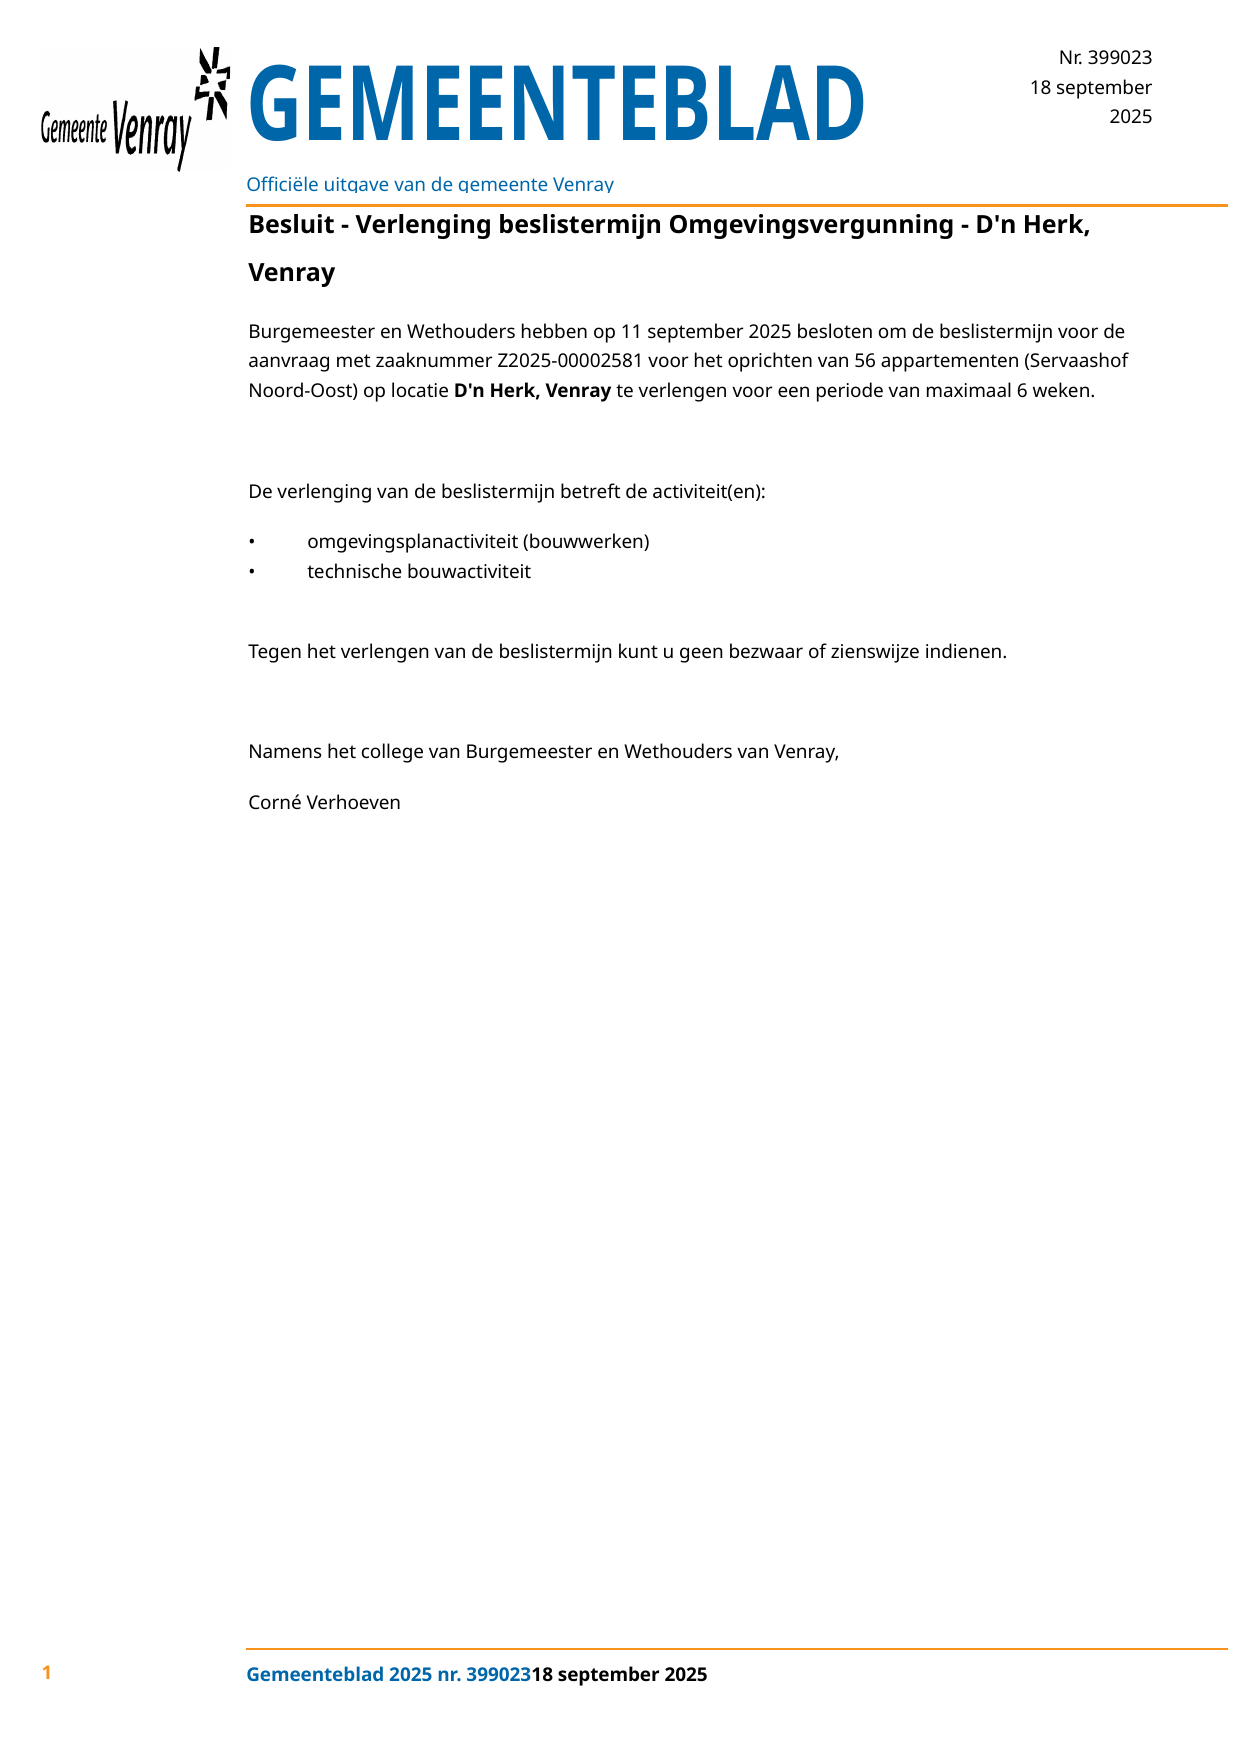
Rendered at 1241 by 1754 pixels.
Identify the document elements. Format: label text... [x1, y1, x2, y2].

text Burgemeester en Wethouders hebben op 11 september 2025 besloten om de beslistermijn voor de aanvraag met zaaknummer Z2025-00002581 voor het oprichten van 56 appartementen (Servaashof Noord-Oost) op locatie D'n Herk, Venray te verlengen voor een periode van maximaal 6 weken. [248, 318, 1152, 403]
text Tegen het verlengen van de beslistermijn kunt u geen bezwaar of zienswijze indienen. [248, 638, 1152, 664]
list technische bouwactiviteit [248, 558, 1152, 584]
text Besluit - Verlenging beslistermijn Omgevingsvergunning - D'n Herk, Venray [248, 207, 1152, 288]
text Corné Verhoeven [248, 789, 1152, 815]
text De verlenging van de beslistermijn betreft de activiteit(en): [248, 478, 1152, 504]
list omgevingsplanactiviteit (bouwwerken) [248, 528, 1152, 554]
text Namens het college van Burgemeester en Wethouders van Venray, [248, 739, 1152, 764]
picture [41, 47, 231, 172]
